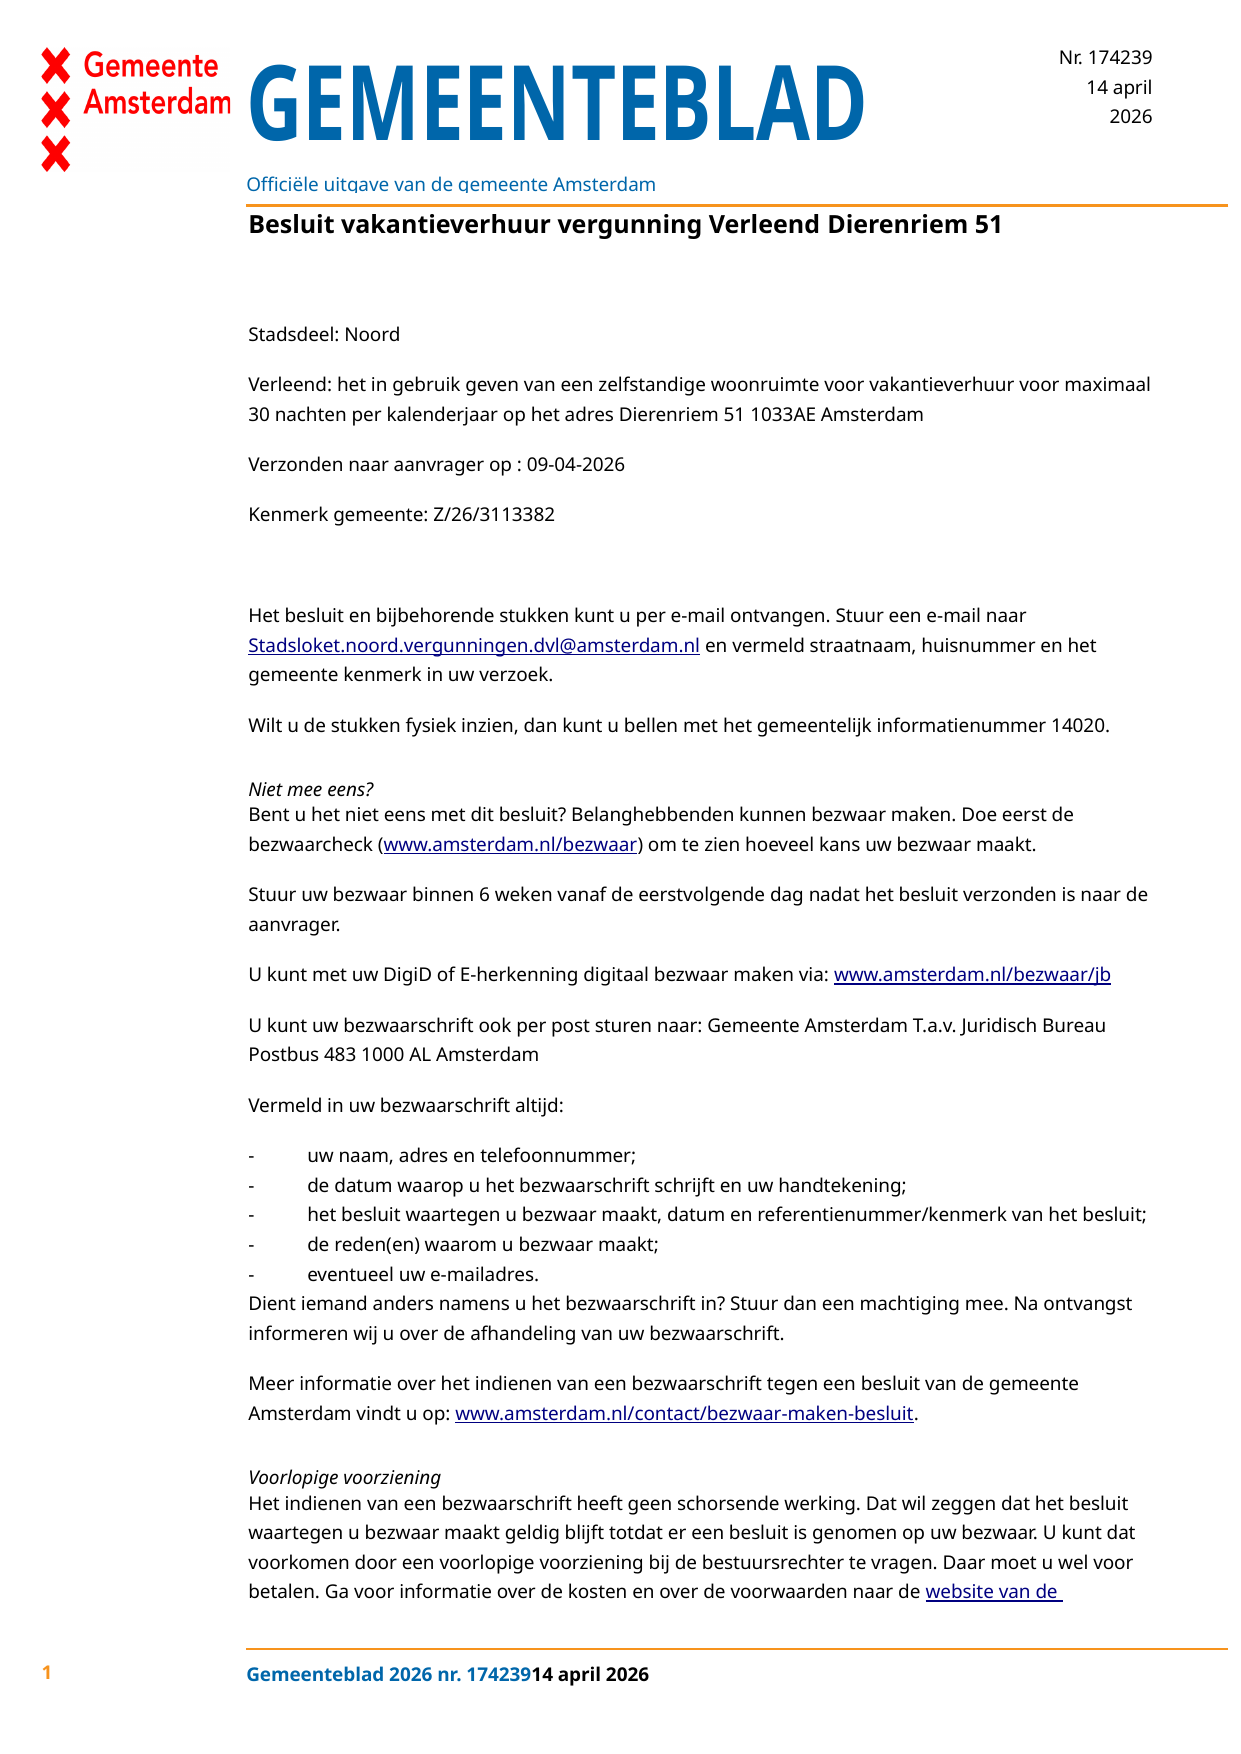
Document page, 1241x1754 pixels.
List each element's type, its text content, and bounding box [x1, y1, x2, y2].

list de reden(en) waarom u bezwaar maakt; [248, 1231, 1152, 1257]
text Vermeld in uw bezwaarschrift altijd: [248, 1092, 1152, 1118]
list het besluit waartegen u bezwaar maakt, datum en referentienummer/kenmerk van het besluit; [248, 1202, 1152, 1227]
text Het indienen van een bezwaarschrift heeft geen schorsende werking. Dat wil zeggen dat het besluit waartegen u bezwaar maakt geldig blijft totdat er een besluit is genomen op uw bezwaar. U kunt dat voorkomen door een voorlopige voorziening bij de bestuursrechter te vragen. Daar moet u wel voor betalen. Ga voor informatie over de kosten en over de voorwaarden naar de website van de [248, 1490, 1152, 1604]
list eventueel uw e-mailadres. [248, 1261, 1152, 1287]
text Wilt u de stukken fysiek inzien, dan kunt u bellen met het gemeentelijk informatienummer 14020. [248, 712, 1152, 738]
list de datum waarop u het bezwaarschrift schrijft en uw handtekening; [248, 1172, 1152, 1198]
list uw naam, adres en telefoonnummer; [248, 1142, 1152, 1168]
text Verzonden naar aanvrager op : 09-04-2026 [248, 451, 1152, 477]
text Voorlopige voorziening [248, 1464, 1152, 1490]
picture [41, 47, 231, 172]
text Besluit vakantieverhuur vergunning Verleend Dierenriem 51 [248, 207, 1152, 241]
text Verleend: het in gebruik geven van een zelfstandige woonruimte voor vakantieverhuur voor maximaal 30 nachten per kalenderjaar op het adres Dierenriem 51 1033AE Amsterdam [248, 371, 1152, 426]
text Meer informatie over het indienen van een bezwaarschrift tegen een besluit van de gemeente Amsterdam vindt u op: www.amsterdam.nl/contact/bezwaar-maken-besluit. [248, 1370, 1152, 1426]
text Niet mee eens? [248, 776, 1152, 802]
text U kunt uw bezwaarschrift ook per post sturen naar: Gemeente Amsterdam T.a.v. Juridisch Bureau Postbus 483 1000 AL Amsterdam [248, 1012, 1152, 1067]
text Stuur uw bezwaar binnen 6 weken vanaf de eerstvolgende dag nadat het besluit verzonden is naar de aanvrager. [248, 882, 1152, 937]
text Stadsdeel: Noord [248, 321, 1152, 346]
text Dient iemand anders namens u het bezwaarschrift in? Stuur dan een machtiging mee. Na ontvangst informeren wij u over de afhandeling van uw bezwaarschrift. [248, 1290, 1152, 1346]
text U kunt met uw DigiD of E-herkenning digitaal bezwaar maken via: www.amsterdam.nl/bezwaar/jb [248, 962, 1152, 987]
text Kenmerk gemeente: Z/26/3113382 [248, 502, 1152, 527]
text Het besluit en bijbehorende stukken kunt u per e-mail ontvangen. Stuur een e-mail naar Stadsloket.noord.vergunningen.dvl@amsterdam.nl en vermeld straatnaam, huisnummer en het gemeente kenmerk in uw verzoek. [248, 602, 1152, 687]
text Bent u het niet eens met dit besluit? Belanghebbenden kunnen bezwaar maken. Doe eerst de bezwaarcheck (www.amsterdam.nl/bezwaar) om te zien hoeveel kans uw bezwaar maakt. [248, 802, 1152, 857]
